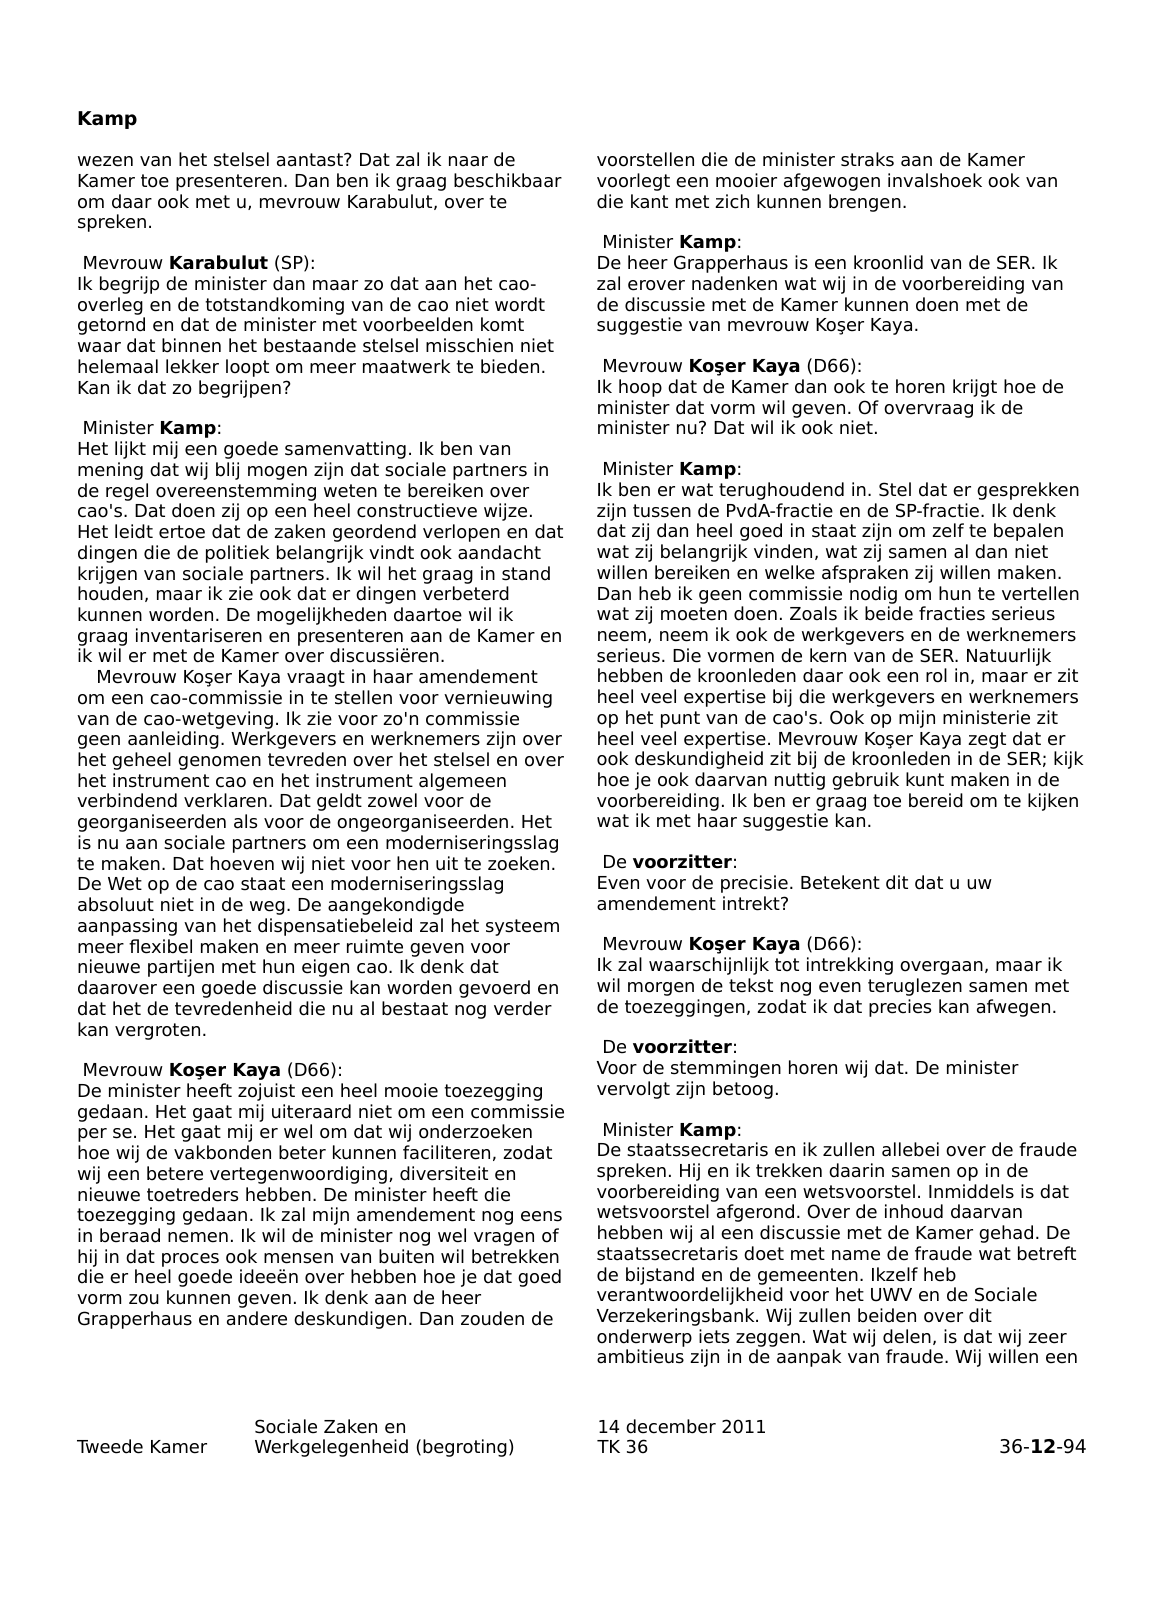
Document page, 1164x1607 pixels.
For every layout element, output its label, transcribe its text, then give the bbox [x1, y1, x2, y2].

text Mevrouw Koşer Kaya (D66): [596, 934, 1087, 955]
text Mevrouw Koşer Kaya vraagt in haar amendement om een cao-commissie in te stellen voor vernieuwing van de cao-wetgeving. Ik zie voor zo'n commissie geen aanleiding. Werkgevers en werknemers zijn over het geheel genomen tevreden over het stelsel en over het instrument cao en het instrument algemeen verbindend verklaren. Dat geldt zowel voor de georganiseerden als voor de ongeorganiseerden. Het is nu aan sociale partners om een moderniseringsslag te maken. Dat hoeven wij niet voor hen uit te zoeken. De Wet op de cao staat een moderniseringsslag absoluut niet in de weg. De aangekondigde aanpassing van het dispensatiebeleid zal het systeem meer flexibel maken en meer ruimte geven voor nieuwe partijen met hun eigen cao. Ik denk dat daarover een goede discussie kan worden gevoerd en dat het de tevredenheid die nu al bestaat nog verder kan vergroten. [77, 667, 567, 1040]
text De voorzitter: [596, 852, 1087, 873]
text voorstellen die de minister straks aan de Kamer voorlegt een mooier afgewogen invalshoek ook van die kant met zich kunnen brengen. [596, 150, 1087, 212]
text Ik begrijp de minister dan maar zo dat aan het cao-overleg en de totstandkoming van de cao niet wordt getornd en dat de minister met voorbeelden komt waar dat binnen het bestaande stelsel misschien niet helemaal lekker loopt om meer maatwerk te bieden. Kan ik dat zo begrijpen? [77, 274, 567, 398]
text Ik hoop dat de Kamer dan ook te horen krijgt hoe de minister dat vorm wil geven. Of overvraag ik de minister nu? Dat wil ik ook niet. [596, 377, 1087, 439]
text Ik zal waarschijnlijk tot intrekking overgaan, maar ik wil morgen de tekst nog even teruglezen samen met de toezeggingen, zodat ik dat precies kan afwegen. [596, 955, 1087, 1017]
text Mevrouw Karabulut (SP): [77, 253, 567, 274]
text De heer Grapperhaus is een kroonlid van de SER. Ik zal erover nadenken wat wij in de voorbereiding van de discussie met de Kamer kunnen doen met de suggestie van mevrouw Koşer Kaya. [596, 253, 1087, 336]
text Even voor de precisie. Betekent dit dat u uw amendement intrekt? [596, 873, 1087, 914]
text Minister Kamp: [596, 1119, 1087, 1140]
text Mevrouw Koşer Kaya (D66): [596, 356, 1087, 377]
text Voor de stemmingen horen wij dat. De minister vervolgt zijn betoog. [596, 1058, 1087, 1099]
text Mevrouw Koşer Kaya (D66): [77, 1060, 567, 1081]
text De staatssecretaris en ik zullen allebei over de fraude spreken. Hij en ik trekken daarin samen op in de voorbereiding van een wetsvoorstel. Inmiddels is dat wetsvoorstel afgerond. Over de inhoud daarvan hebben wij al een discussie met de Kamer gehad. De staatssecretaris doet met name de fraude wat betreft de bijstand en de gemeenten. Ikzelf heb verantwoordelijkheid voor het UWV en de Sociale Verzekeringsbank. Wij zullen beiden over dit onderwerp iets zeggen. Wat wij delen, is dat wij zeer ambitieus zijn in de aanpak van fraude. Wij willen een [596, 1140, 1087, 1368]
text Het lijkt mij een goede samenvatting. Ik ben van mening dat wij blij mogen zijn dat sociale partners in de regel overeenstemming weten te bereiken over cao's. Dat doen zij op een heel constructieve wijze. Het leidt ertoe dat de zaken geordend verlopen en dat dingen die de politiek belangrijk vindt ook aandacht krijgen van sociale partners. Ik wil het graag in stand houden, maar ik zie ook dat er dingen verbeterd kunnen worden. De mogelijkheden daartoe wil ik graag inventariseren en presenteren aan de Kamer en ik wil er met de Kamer over discussiëren. [77, 439, 567, 667]
text De voorzitter: [596, 1037, 1087, 1058]
text De minister heeft zojuist een heel mooie toezegging gedaan. Het gaat mij uiteraard niet om een commissie per se. Het gaat mij er wel om dat wij onderzoeken hoe wij de vakbonden beter kunnen faciliteren, zodat wij een betere vertegenwoordiging, diversiteit en nieuwe toetreders hebben. De minister heeft die toezegging gedaan. Ik zal mijn amendement nog eens in beraad nemen. Ik wil de minister nog wel vragen of hij in dat proces ook mensen van buiten wil betrekken die er heel goede ideeën over hebben hoe je dat goed vorm zou kunnen geven. Ik denk aan de heer Grapperhaus en andere deskundigen. Dan zouden de [77, 1081, 567, 1329]
text Ik ben er wat terughoudend in. Stel dat er gesprekken zijn tussen de PvdA-fractie en de SP-fractie. Ik denk dat zij dan heel goed in staat zijn om zelf te bepalen wat zij belangrijk vinden, wat zij samen al dan niet willen bereiken en welke afspraken zij willen maken. Dan heb ik geen commissie nodig om hun te vertellen wat zij moeten doen. Zoals ik beide fracties serieus neem, neem ik ook de werkgevers en de werknemers serieus. Die vormen de kern van de SER. Natuurlijk hebben de kroonleden daar ook een rol in, maar er zit heel veel expertise bij die werkgevers en werknemers op het punt van de cao's. Ook op mijn ministerie zit heel veel expertise. Mevrouw Koşer Kaya zegt dat er ook deskundigheid zit bij de kroonleden in de SER; kijk hoe je ook daarvan nuttig gebruik kunt maken in de voorbereiding. Ik ben er graag toe bereid om te kijken wat ik met haar suggestie kan. [596, 480, 1087, 832]
text wezen van het stelsel aantast? Dat zal ik naar de Kamer toe presenteren. Dan ben ik graag beschikbaar om daar ook met u, mevrouw Karabulut, over te spreken. [77, 150, 567, 233]
text Minister Kamp: [596, 232, 1087, 253]
text Minister Kamp: [596, 459, 1087, 480]
text Minister Kamp: [77, 418, 567, 439]
